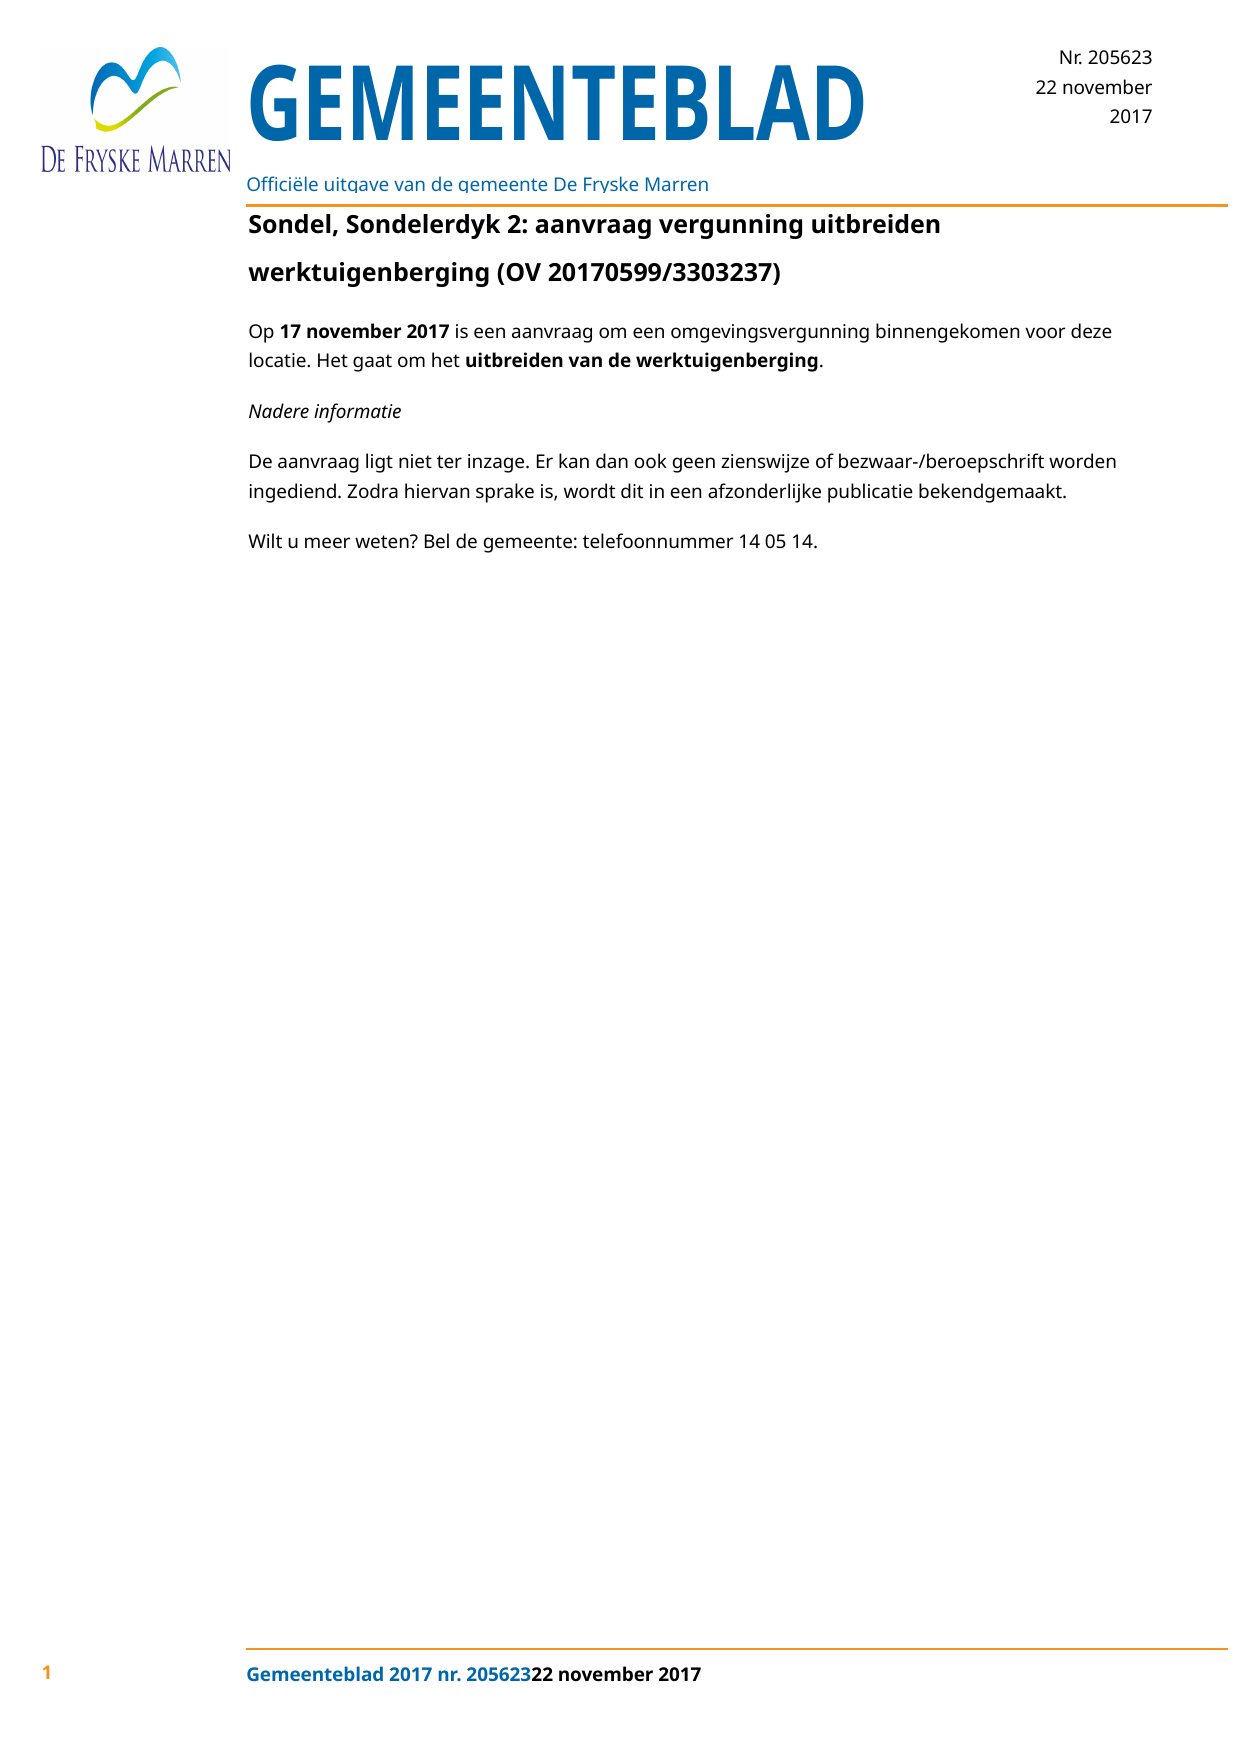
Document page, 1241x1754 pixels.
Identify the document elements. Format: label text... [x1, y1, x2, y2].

text Sondel, Sondelerdyk 2: aanvraag vergunning uitbreiden werktuigenberging (OV 20170599/3303237) [248, 207, 1152, 288]
text Wilt u meer weten? Bel de gemeente: telefoonnummer 14 05 14. [248, 528, 1152, 554]
text De aanvraag ligt niet ter inzage. Er kan dan ook geen zienswijze of bezwaar-/beroepschrift worden ingediend. Zodra hiervan sprake is, wordt dit in een afzonderlijke publicatie bekendgemaakt. [248, 448, 1152, 504]
text Nadere informatie [248, 398, 1152, 424]
text Op 17 november 2017 is een aanvraag om een omgevingsvergunning binnengekomen voor deze locatie. Het gaat om het uitbreiden van de werktuigenberging. [248, 318, 1152, 373]
picture [41, 47, 231, 172]
